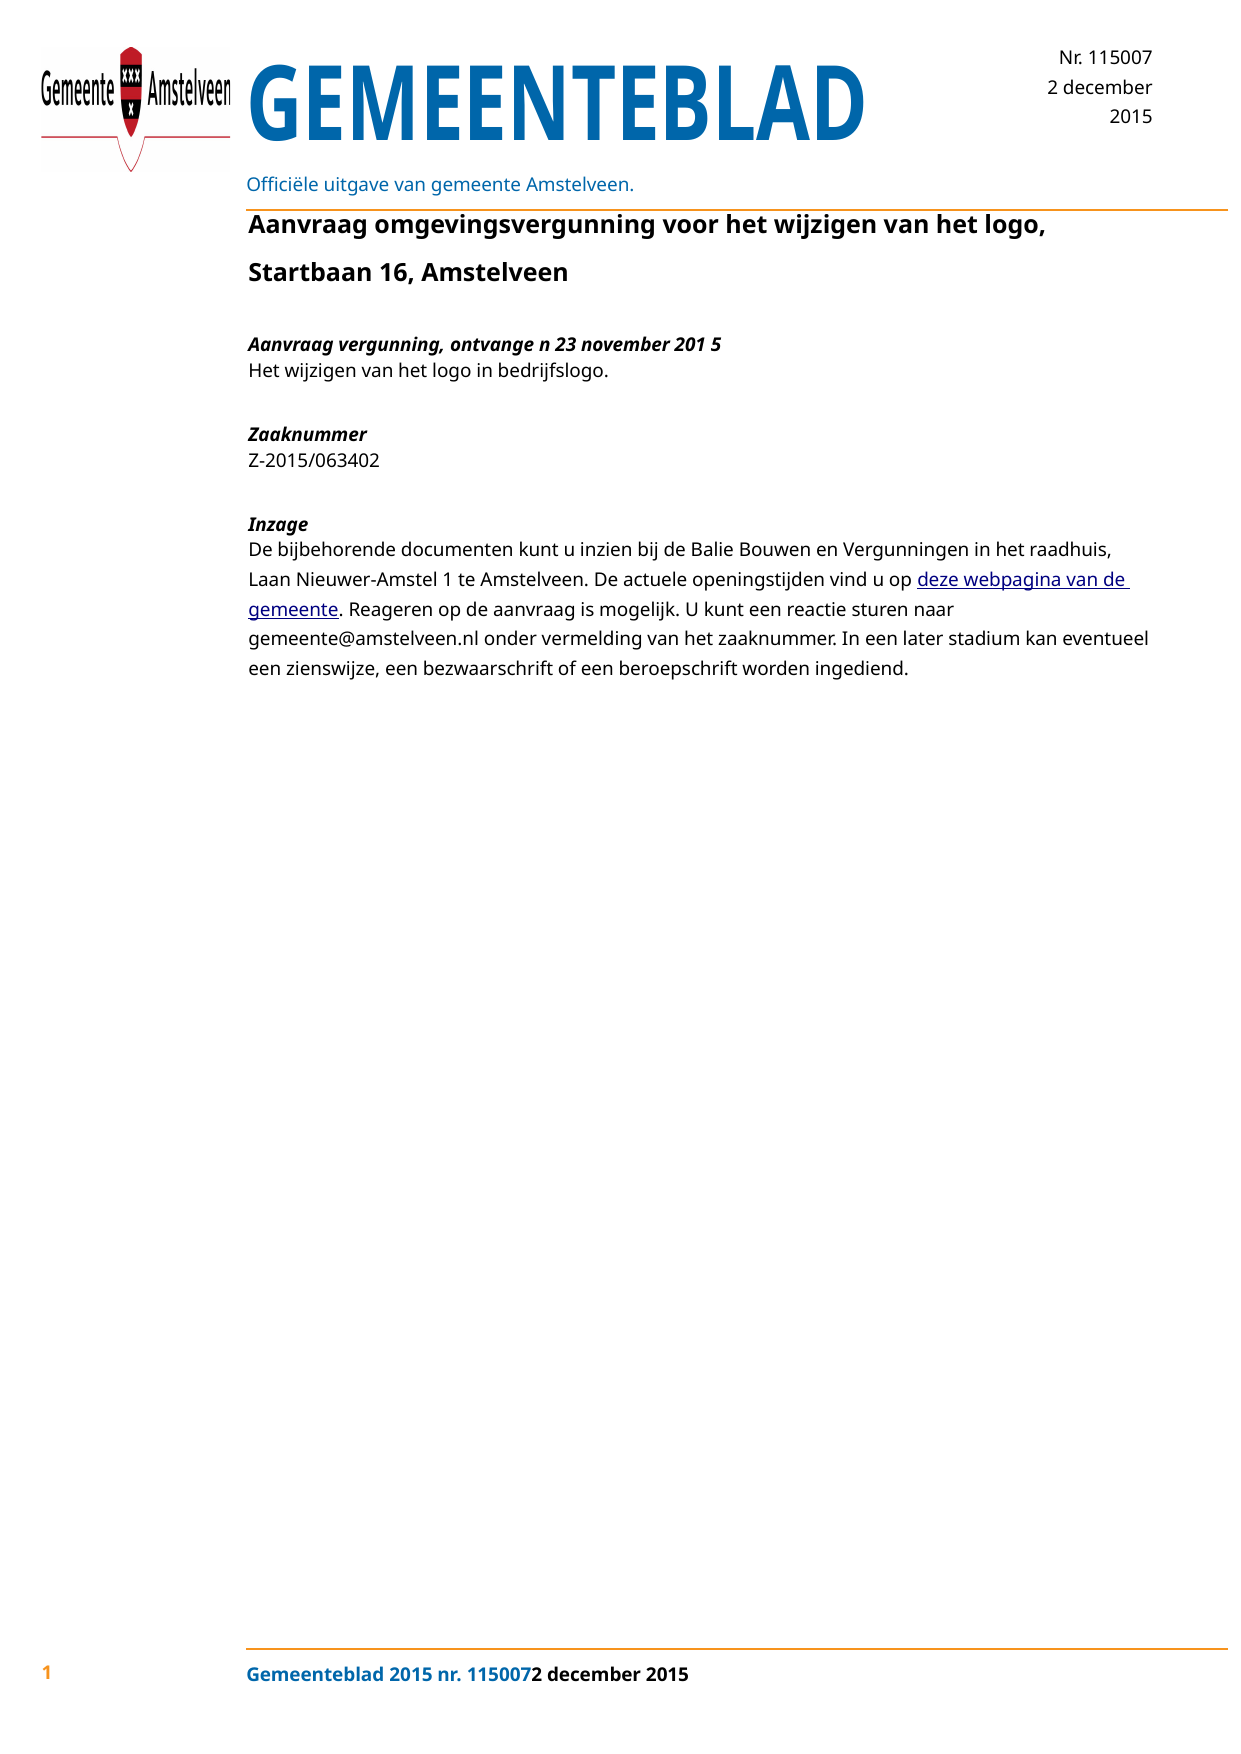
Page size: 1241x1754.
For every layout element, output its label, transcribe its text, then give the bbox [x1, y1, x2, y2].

picture [41, 47, 231, 172]
text Aanvraag omgevingsvergunning voor het wijzigen van het logo, Startbaan 16, Amstelveen [248, 211, 1152, 288]
text Z-2015/063402 [248, 447, 1152, 473]
text Inzage [248, 511, 1152, 537]
text Aanvraag vergunning, ontvange n 23 november 201 5 [248, 331, 1152, 357]
text Zaaknummer [248, 421, 1152, 447]
text De bijbehorende documenten kunt u inzien bij de Balie Bouwen en Vergunningen in het raadhuis, Laan Nieuwer-Amstel 1 te Amstelveen. De actuele openingstijden vind u op deze webpagina van de gemeente. Reageren op de aanvraag is mogelijk. U kunt een reactie sturen naar gemeente@amstelveen.nl onder vermelding van het zaaknummer. In een later stadium kan eventueel een zienswijze, een bezwaarschrift of een beroepschrift worden ingediend. [248, 537, 1152, 681]
text Het wijzigen van het logo in bedrijfslogo. [248, 357, 1152, 383]
